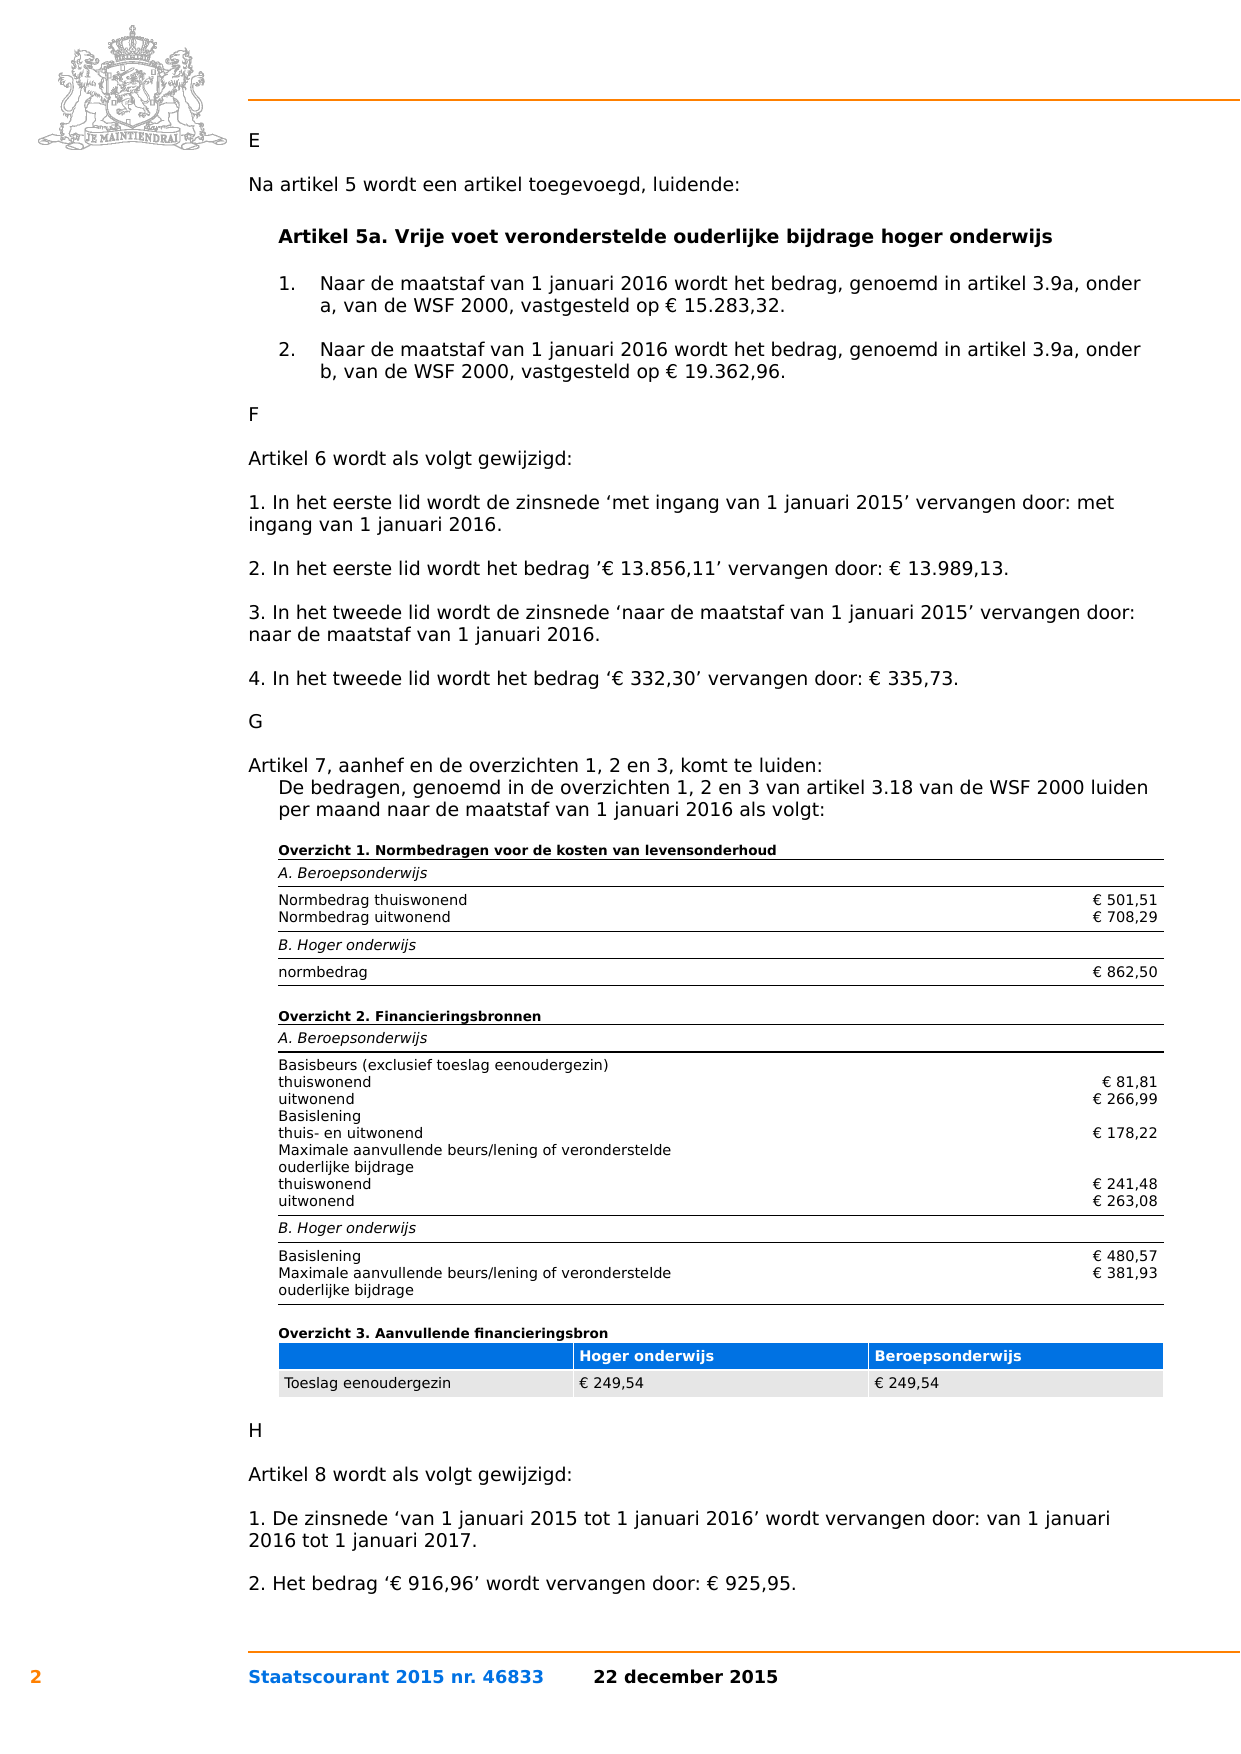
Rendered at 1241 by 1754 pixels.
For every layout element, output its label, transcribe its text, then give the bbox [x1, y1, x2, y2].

text 2. Naar de maatstaf van 1 januari 2016 wordt het bedrag, genoemd in artikel 3.9a, onder b, van de WSF 2000, vastgesteld op € 19.362,96. [278, 338, 1163, 382]
table_header Overzicht 2. Financieringsbronnen [278, 1008, 1163, 1024]
text 1. In het eerste lid wordt de zinsnede ‘met ingang van 1 januari 2015’ vervangen door: met ingang van 1 januari 2016. [248, 492, 1163, 536]
table_cell [721, 1216, 1163, 1242]
text F [248, 404, 1163, 426]
text E [248, 130, 1163, 152]
text 3. In het tweede lid wordt de zinsnede ‘naar de maatstaf van 1 januari 2015’ vervangen door: naar de maatstaf van 1 januari 2016. [248, 602, 1163, 646]
text Artikel 8 wordt als volgt gewijzigd: [248, 1464, 1163, 1486]
table_cell A. Beroepsonderwijs [278, 1025, 721, 1051]
table_cell € 381,93 [721, 1265, 1163, 1303]
table_cell Normbedrag uitwonend [278, 909, 721, 931]
table_cell thuis- en uitwonend [278, 1125, 721, 1142]
text 2. Het bedrag ‘€ 916,96’ wordt vervangen door: € 925,95. [248, 1573, 1163, 1595]
table_cell € 178,22 [721, 1125, 1163, 1142]
table_cell [721, 1142, 1163, 1176]
text Artikel 6 wordt als volgt gewijzigd: [248, 448, 1163, 470]
table_cell Basislening [278, 1108, 721, 1125]
table_cell uitwonend [278, 1091, 721, 1108]
table_cell [721, 1025, 1163, 1051]
table_cell € 708,29 [721, 909, 1163, 931]
text 4. In het tweede lid wordt het bedrag ‘€ 332,30’ vervangen door: € 335,73. [248, 668, 1163, 689]
table_cell € 241,48 [721, 1176, 1163, 1193]
table_cell [721, 1108, 1163, 1125]
table_cell normbedrag [278, 959, 721, 985]
text 1. Naar de maatstaf van 1 januari 2016 wordt het bedrag, genoemd in artikel 3.9a, onder a, van de WSF 2000, vastgesteld op € 15.283,32. [278, 273, 1163, 317]
table_cell Normbedrag thuiswonend [278, 887, 721, 909]
table_cell € 81,81 [721, 1074, 1163, 1091]
table_cell Hoger onderwijs [574, 1343, 868, 1369]
text H [248, 1420, 1163, 1442]
table_cell B. Hoger onderwijs [278, 932, 721, 958]
table_cell Basisbeurs (exclusief toeslag eenoudergezin) [278, 1053, 721, 1074]
table_cell € 249,54 [869, 1371, 1163, 1397]
table_cell thuiswonend [278, 1074, 721, 1091]
table_cell B. Hoger onderwijs [278, 1216, 721, 1242]
table_cell thuiswonend [278, 1176, 721, 1193]
text G [248, 711, 1163, 733]
text Artikel 7, aanhef en de overzichten 1, 2 en 3, komt te luiden: [248, 755, 1163, 777]
table_cell [279, 1343, 573, 1369]
subtitle Artikel 5a. Vrije voet veronderstelde ouderlijke bijdrage hoger onderwijs [278, 226, 1163, 248]
text 1. De zinsnede ‘van 1 januari 2015 tot 1 januari 2016’ wordt vervangen door: van 1 januari 2016 tot 1 januari 2017. [248, 1507, 1163, 1551]
table_cell A. Beroepsonderwijs [278, 860, 721, 886]
text Na artikel 5 wordt een artikel toegevoegd, luidende: [248, 174, 1163, 196]
table_cell Maximale aanvullende beurs/lening of veronderstelde ouderlijke bijdrage [278, 1265, 721, 1303]
table_cell [721, 1053, 1163, 1074]
table_cell € 480,57 [721, 1243, 1163, 1265]
table_cell € 501,51 [721, 887, 1163, 909]
table_cell Maximale aanvullende beurs/lening of veronderstelde ouderlijke bijdrage [278, 1142, 721, 1176]
table_cell Beroepsonderwijs [869, 1343, 1163, 1369]
picture [38, 25, 227, 150]
table_header Overzicht 3. Aanvullende financieringsbron [278, 1326, 1163, 1342]
table_cell € 862,50 [721, 959, 1163, 985]
table_cell [721, 932, 1163, 958]
table_header Overzicht 1. Normbedragen voor de kosten van levensonderhoud [278, 843, 1163, 859]
table_cell Basislening [278, 1243, 721, 1265]
table_cell € 266,99 [721, 1091, 1163, 1108]
table_cell [721, 860, 1163, 886]
table_cell € 249,54 [574, 1371, 868, 1397]
text De bedragen, genoemd in de overzichten 1, 2 en 3 van artikel 3.18 van de WSF 2000 luiden per maand naar de maatstaf van 1 januari 2016 als volgt: [278, 777, 1163, 821]
text 2. In het eerste lid wordt het bedrag ’€ 13.856,11’ vervangen door: € 13.989,13. [248, 558, 1163, 580]
table_cell € 263,08 [721, 1193, 1163, 1215]
table_cell Toeslag eenoudergezin [279, 1371, 573, 1397]
table_cell uitwonend [278, 1193, 721, 1215]
